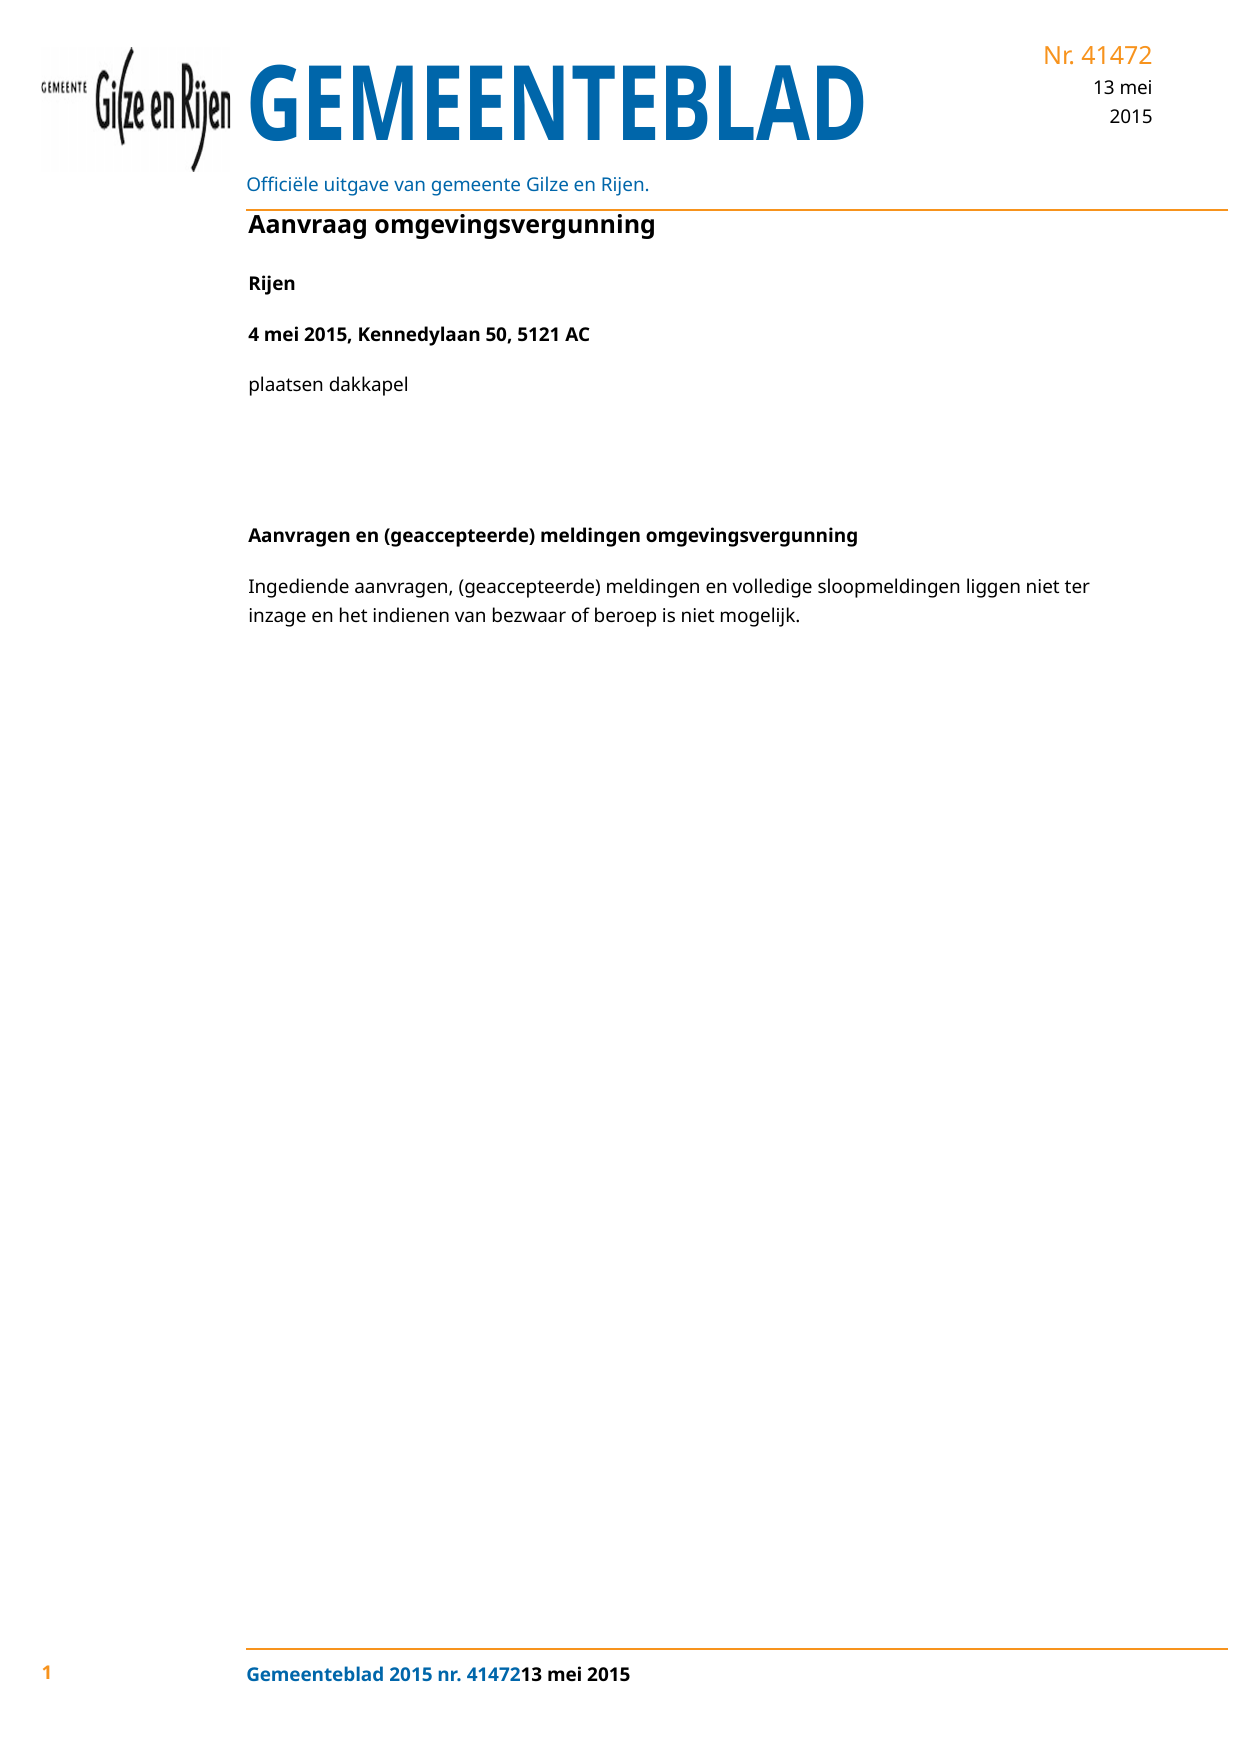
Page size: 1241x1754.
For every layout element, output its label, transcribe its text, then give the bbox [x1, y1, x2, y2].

text plaatsen dakkapel [248, 371, 1152, 397]
text 4 mei 2015, Kennedylaan 50, 5121 AC [248, 321, 1152, 346]
text Aanvraag omgevingsvergunning [248, 211, 1152, 241]
text Rijen [248, 270, 1152, 296]
text Aanvragen en (geaccepteerde) meldingen omgevingsvergunning [248, 522, 1152, 548]
text Ingediende aanvragen, (geaccepteerde) meldingen en volledige sloopmeldingen liggen niet ter inzage en het indienen van bezwaar of beroep is niet mogelijk. [248, 573, 1152, 628]
picture [41, 47, 231, 172]
